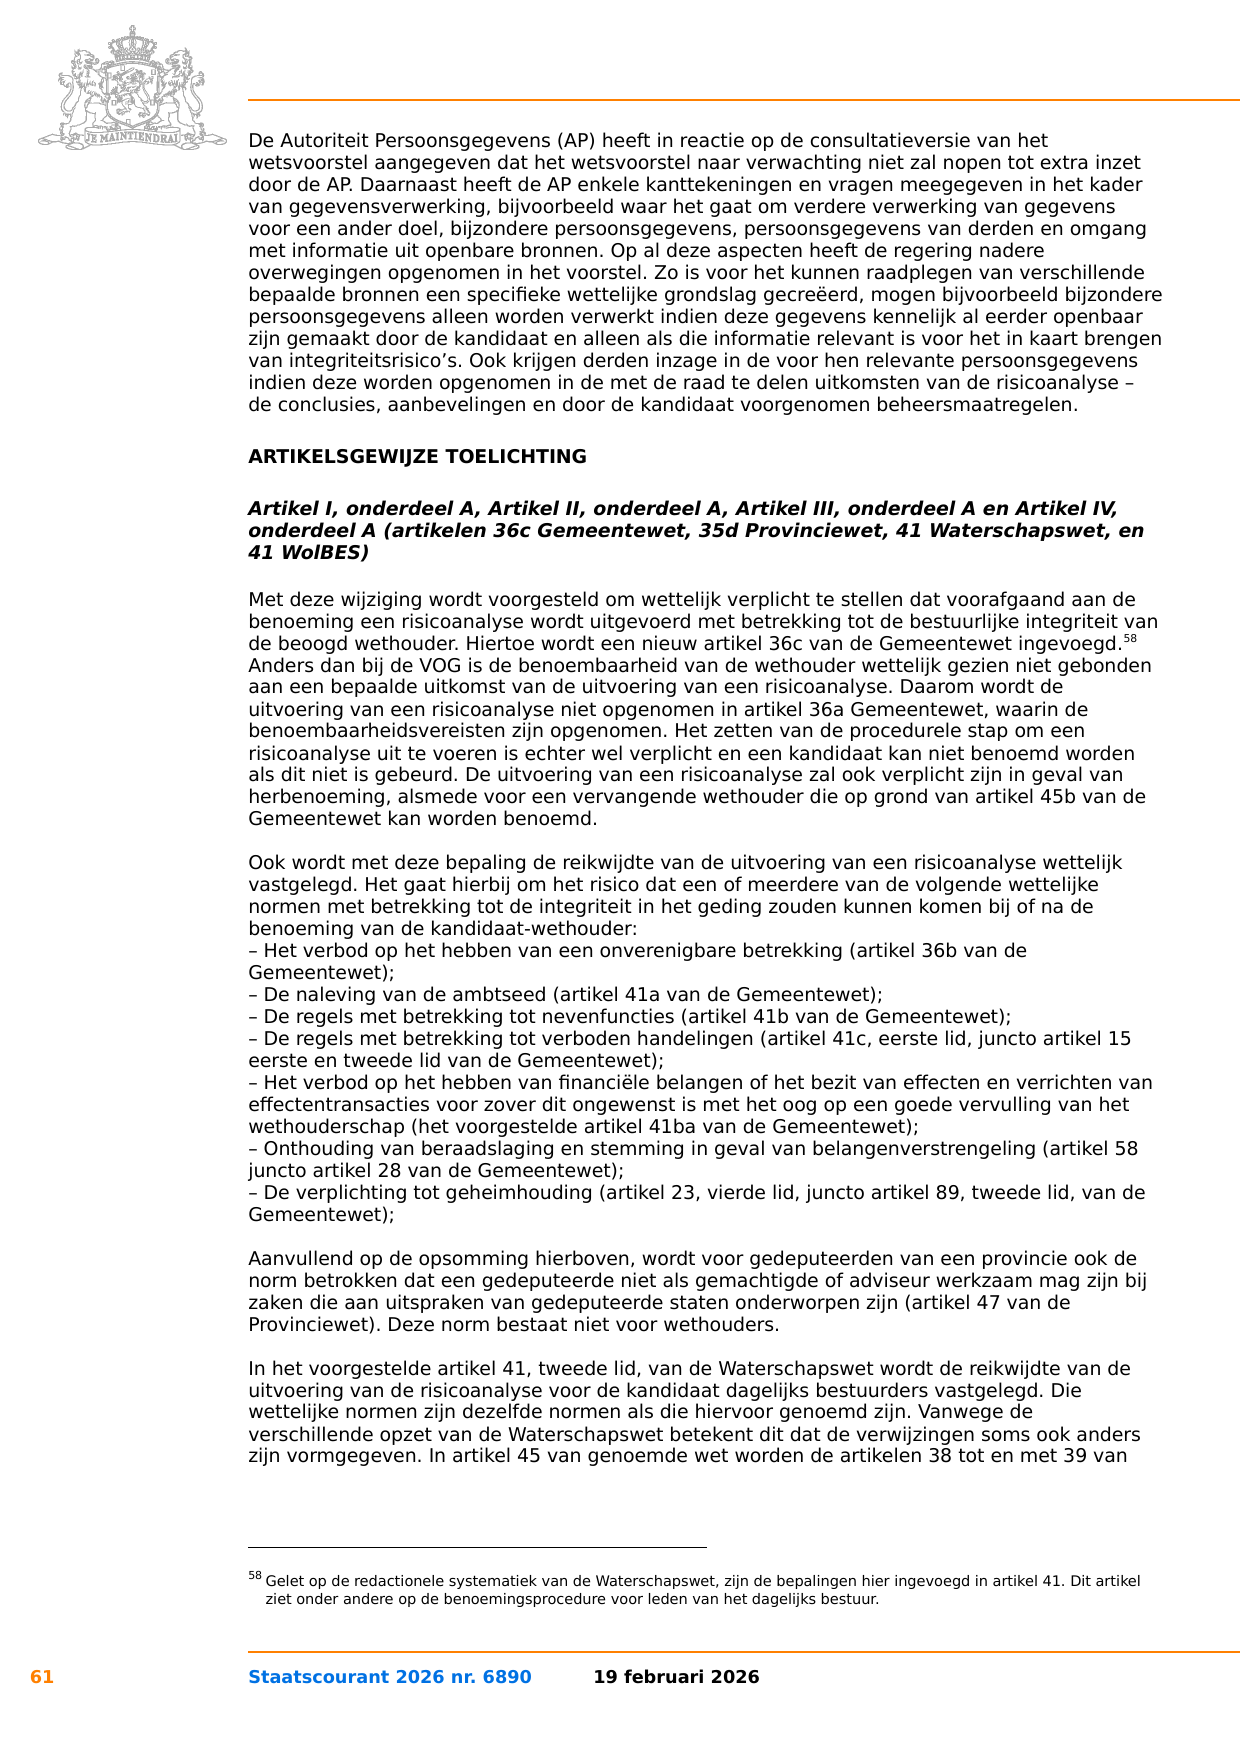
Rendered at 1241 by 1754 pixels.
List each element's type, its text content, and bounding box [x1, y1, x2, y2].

picture [38, 25, 227, 150]
subtitle Artikel I, onderdeel A, Artikel II, onderdeel A, Artikel III, onderdeel A en Artikel IV, onderdeel A (artikelen 36c Gemeentewet, 35d Provinciewet, 41 Waterschapswet, en 41 WolBES) [248, 498, 1163, 563]
text In het voorgestelde artikel 41, tweede lid, van de Waterschapswet wordt de reikwijdte van de uitvoering van de risicoanalyse voor de kandidaat dagelijks bestuurders vastgelegd. Die wettelijke normen zijn dezelfde normen als die hiervoor genoemd zijn. Vanwege de verschillende opzet van de Waterschapswet betekent dit dat de verwijzingen soms ook anders zijn vormgegeven. In artikel 45 van genoemde wet worden de artikelen 38 tot en met 39 van [248, 1357, 1163, 1467]
text De Autoriteit Persoonsgegevens (AP) heeft in reactie op de consultatieversie van het wetsvoorstel aangegeven dat het wetsvoorstel naar verwachting niet zal nopen tot extra inzet door de AP. Daarnaast heeft de AP enkele kanttekeningen en vragen meegegeven in het kader van gegevensverwerking, bijvoorbeeld waar het gaat om verdere verwerking van gegevens voor een ander doel, bijzondere persoonsgegevens, persoonsgegevens van derden en omgang met informatie uit openbare bronnen. Op al deze aspecten heeft de regering nadere overwegingen opgenomen in het voorstel. Zo is voor het kunnen raadplegen van verschillende bepaalde bronnen een specifieke wettelijke grondslag gecreëerd, mogen bijvoorbeeld bijzondere persoonsgegevens alleen worden verwerkt indien deze gegevens kennelijk al eerder openbaar zijn gemaakt door de kandidaat en alleen als die informatie relevant is voor het in kaart brengen van integriteitsrisico’s. Ook krijgen derden inzage in de voor hen relevante persoonsgegevens indien deze worden opgenomen in de met de raad te delen uitkomsten van de risicoanalyse – de conclusies, aanbevelingen en door de kandidaat voorgenomen beheersmaatregelen. [248, 130, 1163, 416]
text Met deze wijziging wordt voorgesteld om wettelijk verplicht te stellen dat voorafgaand aan de benoeming een risicoanalyse wordt uitgevoerd met betrekking tot de bestuurlijke integriteit van de beoogd wethouder. Hiertoe wordt een nieuw artikel 36c van de Gemeentewet ingevoegd. Anders dan bij de VOG is de benoembaarheid van de wethouder wettelijk gezien niet gebonden aan een bepaalde uitkomst van de uitvoering van een risicoanalyse. Daarom wordt de uitvoering van een risicoanalyse niet opgenomen in artikel 36a Gemeentewet, waarin de benoembaarheidsvereisten zijn opgenomen. Het zetten van de procedurele stap om een risicoanalyse uit te voeren is echter wel verplicht en een kandidaat kan niet benoemd worden als dit niet is gebeurd. De uitvoering van een risicoanalyse zal ook verplicht zijn in geval van herbenoeming, alsmede voor een vervangende wethouder die op grond van artikel 45b van de Gemeentewet kan worden benoemd. [248, 588, 1163, 830]
text – De regels met betrekking tot verboden handelingen (artikel 41c, eerste lid, juncto artikel 15 eerste en tweede lid van de Gemeentewet); [248, 1028, 1163, 1072]
text Ook wordt met deze bepaling de reikwijdte van de uitvoering van een risicoanalyse wettelijk vastgelegd. Het gaat hierbij om het risico dat een of meerdere van de volgende wettelijke normen met betrekking tot de integriteit in het geding zouden kunnen komen bij of na de benoeming van de kandidaat-wethouder: [248, 852, 1163, 940]
text – Het verbod op het hebben van financiële belangen of het bezit van effecten en verrichten van effectentransacties voor zover dit ongewenst is met het oog op een goede vervulling van het wethouderschap (het voorgestelde artikel 41ba van de Gemeentewet); [248, 1072, 1163, 1138]
text – De verplichting tot geheimhouding (artikel 23, vierde lid, juncto artikel 89, tweede lid, van de Gemeentewet); [248, 1182, 1163, 1226]
text Gelet op de redactionele systematiek van de Waterschapswet, zijn de bepalingen hier ingevoegd in artikel 41. Dit artikel ziet onder andere op de benoemingsprocedure voor leden van het dagelijks bestuur. [248, 1569, 1163, 1608]
text Aanvullend op de opsomming hierboven, wordt voor gedeputeerden van een provincie ook de norm betrokken dat een gedeputeerde niet als gemachtigde of adviseur werkzaam mag zijn bij zaken die aan uitspraken van gedeputeerde staten onderworpen zijn (artikel 47 van de Provinciewet). Deze norm bestaat niet voor wethouders. [248, 1248, 1163, 1336]
text – Het verbod op het hebben van een onverenigbare betrekking (artikel 36b van de Gemeentewet); [248, 940, 1163, 984]
text – De regels met betrekking tot nevenfuncties (artikel 41b van de Gemeentewet); [248, 1006, 1163, 1028]
text – De naleving van de ambtseed (artikel 41a van de Gemeentewet); [248, 984, 1163, 1006]
text – Onthouding van beraadslaging en stemming in geval van belangenverstrengeling (artikel 58 juncto artikel 28 van de Gemeentewet); [248, 1138, 1163, 1182]
subtitle ARTIKELSGEWIJZE TOELICHTING [248, 446, 1163, 468]
